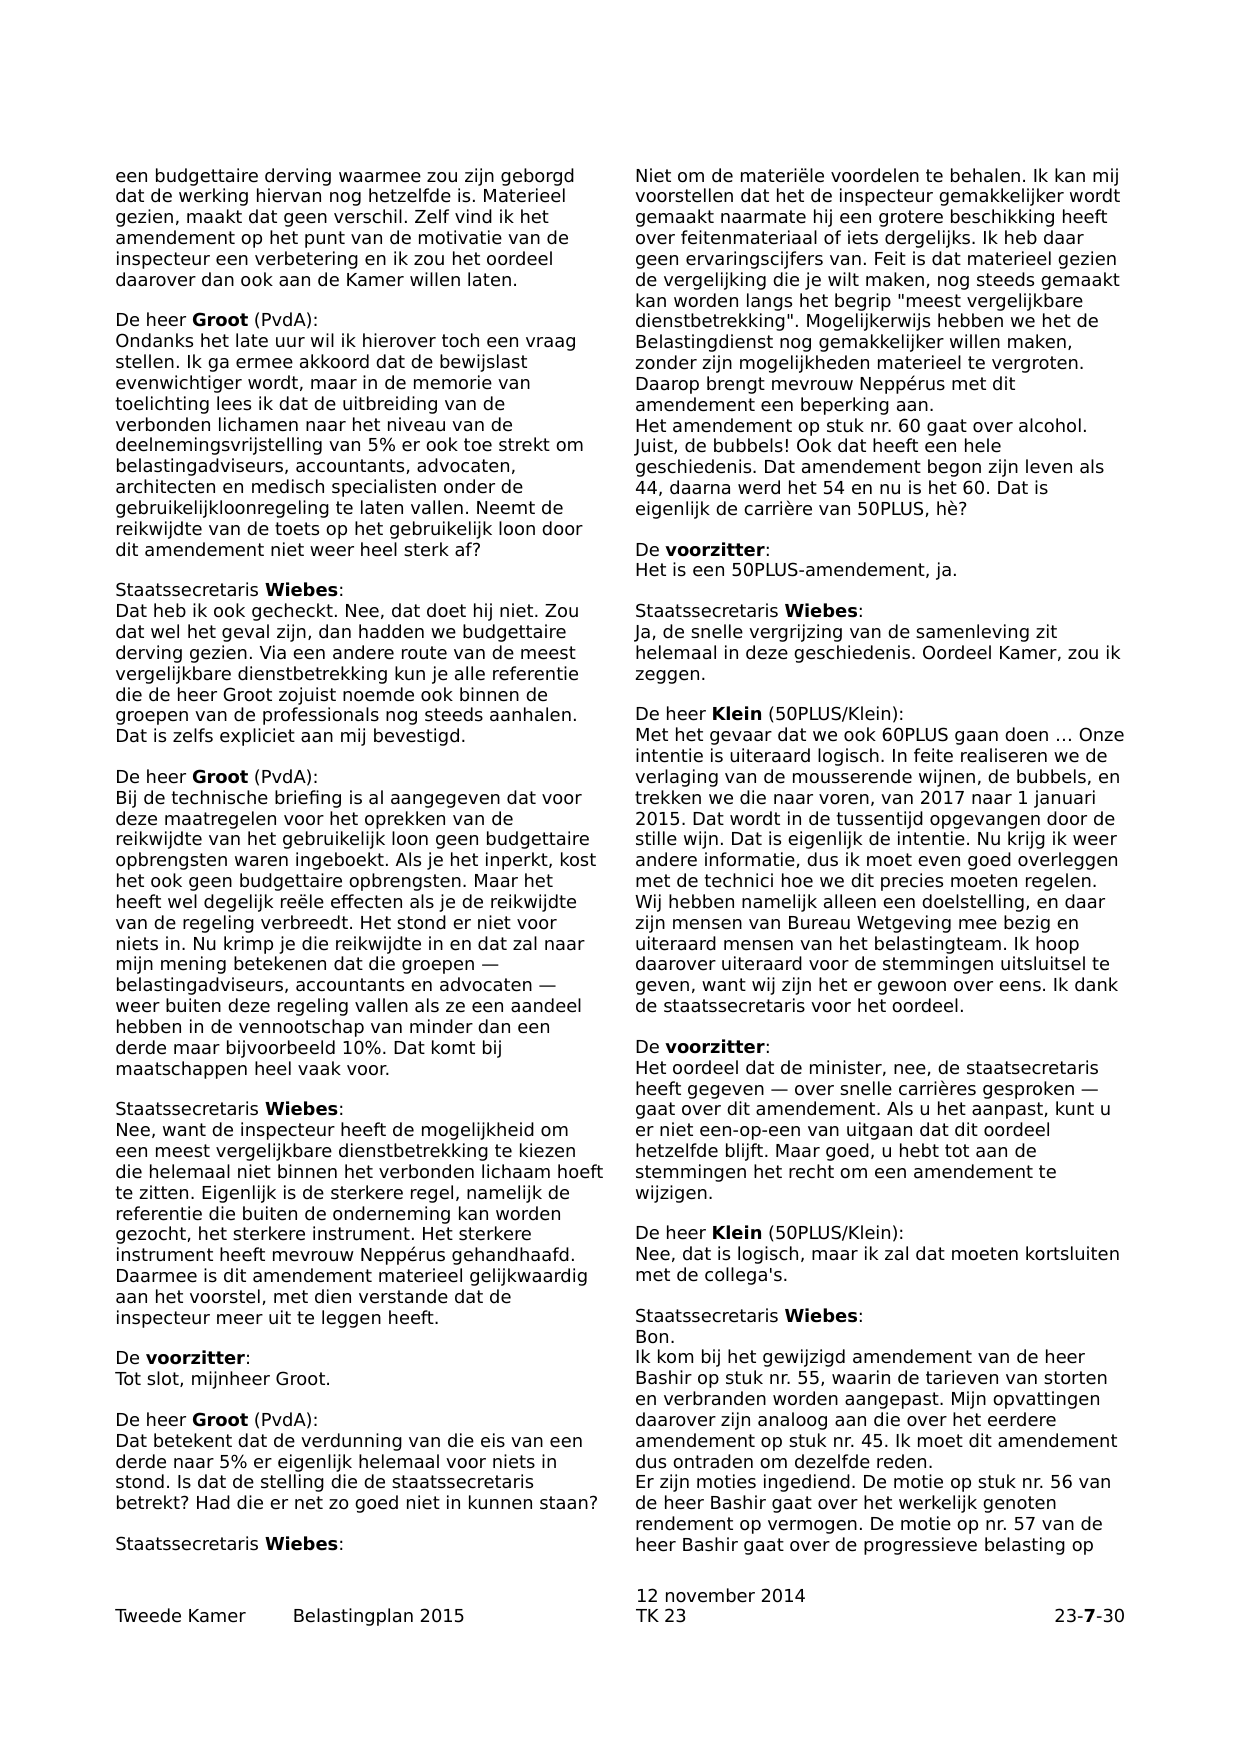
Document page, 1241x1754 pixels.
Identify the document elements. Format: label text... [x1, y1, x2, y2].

text Er zijn moties ingediend. De motie op stuk nr. 56 van de heer Bashir gaat over het werkelijk genoten rendement op vermogen. De motie op nr. 57 van de heer Bashir gaat over de progressieve belasting op [635, 1472, 1125, 1556]
text De heer Groot (PvdA): [115, 767, 605, 787]
text De heer Groot (PvdA): [115, 310, 605, 331]
text Ik kom bij het gewijzigd amendement van de heer Bashir op stuk nr. 55, waarin de tarieven van storten en verbranden worden aangepast. Mijn opvattingen daarover zijn analoog aan die over het eerdere amendement op stuk nr. 45. Ik moet dit amendement dus ontraden om dezelfde reden. [635, 1347, 1125, 1472]
text De heer Klein (50PLUS/Klein): [635, 1223, 1125, 1244]
text Het amendement op stuk nr. 60 gaat over alcohol. Juist, de bubbels! Ook dat heeft een hele geschiedenis. Dat amendement begon zijn leven als 44, daarna werd het 54 en nu is het 60. Dat is eigenlijk de carrière van 50PLUS, hè? [635, 415, 1125, 519]
text Staatssecretaris Wiebes: [115, 1099, 605, 1120]
text Niet om de materiële voordelen te behalen. Ik kan mij voorstellen dat het de inspecteur gemakkelijker wordt gemaakt naarmate hij een grotere beschikking heeft over feitenmateriaal of iets dergelijks. Ik heb daar geen ervaringscijfers van. Feit is dat materieel gezien de vergelijking die je wilt maken, nog steeds gemaakt kan worden langs het begrip "meest vergelijkbare dienstbetrekking". Mogelijkerwijs hebben we het de Belastingdienst nog gemakkelijker willen maken, zonder zijn mogelijkheden materieel te vergroten. Daarop brengt mevrouw Neppérus met dit amendement een beperking aan. [635, 165, 1125, 415]
text Nee, dat is logisch, maar ik zal dat moeten kortsluiten met de collega's. [635, 1244, 1125, 1286]
text een budgettaire derving waarmee zou zijn geborgd dat de werking hiervan nog hetzelfde is. Materieel gezien, maakt dat geen verschil. Zelf vind ik het amendement op het punt van de motivatie van de inspecteur een verbetering en ik zou het oordeel daarover dan ook aan de Kamer willen laten. [115, 165, 605, 290]
text De heer Klein (50PLUS/Klein): [635, 704, 1125, 725]
text Staatssecretaris Wiebes: [635, 1306, 1125, 1326]
text Ondanks het late uur wil ik hierover toch een vraag stellen. Ik ga ermee akkoord dat de bewijslast evenwichtiger wordt, maar in de memorie van toelichting lees ik dat de uitbreiding van de verbonden lichamen naar het niveau van de deelnemingsvrijstelling van 5% er ook toe strekt om belastingadviseurs, accountants, advocaten, architecten en medisch specialisten onder de gebruikelijkloonregeling te laten vallen. Neemt de reikwijdte van de toets op het gebruikelijk loon door dit amendement niet weer heel sterk af? [115, 331, 605, 560]
text Tot slot, mijnheer Groot. [115, 1369, 605, 1390]
text De voorzitter: [115, 1348, 605, 1369]
text Staatssecretaris Wiebes: [635, 601, 1125, 622]
text Staatssecretaris Wiebes: [115, 1534, 605, 1554]
text Nee, want de inspecteur heeft de mogelijkheid om een meest vergelijkbare dienstbetrekking te kiezen die helemaal niet binnen het verbonden lichaam hoeft te zitten. Eigenlijk is de sterkere regel, namelijk de referentie die buiten de onderneming kan worden gezocht, het sterkere instrument. Het sterkere instrument heeft mevrouw Neppérus gehandhaafd. Daarmee is dit amendement materieel gelijkwaardig aan het voorstel, met dien verstande dat de inspecteur meer uit te leggen heeft. [115, 1120, 605, 1328]
text Het is een 50PLUS-amendement, ja. [635, 560, 1125, 581]
text De heer Groot (PvdA): [115, 1410, 605, 1431]
text De voorzitter: [635, 1037, 1125, 1057]
text Staatssecretaris Wiebes: [115, 580, 605, 601]
text Ja, de snelle vergrijzing van de samenleving zit helemaal in deze geschiedenis. Oordeel Kamer, zou ik zeggen. [635, 622, 1125, 684]
text Dat betekent dat de verdunning van die eis van een derde naar 5% er eigenlijk helemaal voor niets in stond. Is dat de stelling die de staatssecretaris betrekt? Had die er net zo goed niet in kunnen staan? [115, 1431, 605, 1514]
text Bij de technische briefing is al aangegeven dat voor deze maatregelen voor het oprekken van de reikwijdte van het gebruikelijk loon geen budgettaire opbrengsten waren ingeboekt. Als je het inperkt, kost het ook geen budgettaire opbrengsten. Maar het heeft wel degelijk reële effecten als je de reikwijdte van de regeling verbreedt. Het stond er niet voor niets in. Nu krimp je die reikwijdte in en dat zal naar mijn mening betekenen dat die groepen — belastingadviseurs, accountants en advocaten — weer buiten deze regeling vallen als ze een aandeel hebben in de vennootschap van minder dan een derde maar bijvoorbeeld 10%. Dat komt bij maatschappen heel vaak voor. [115, 787, 605, 1079]
text Dat heb ik ook gecheckt. Nee, dat doet hij niet. Zou dat wel het geval zijn, dan hadden we budgettaire derving gezien. Via een andere route van de meest vergelijkbare dienstbetrekking kun je alle referentie die de heer Groot zojuist noemde ook binnen de groepen van de professionals nog steeds aanhalen. Dat is zelfs expliciet aan mij bevestigd. [115, 601, 605, 747]
text Bon. [635, 1326, 1125, 1347]
text Met het gevaar dat we ook 60PLUS gaan doen … Onze intentie is uiteraard logisch. In feite realiseren we de verlaging van de mousserende wijnen, de bubbels, en trekken we die naar voren, van 2017 naar 1 januari 2015. Dat wordt in de tussentijd opgevangen door de stille wijn. Dat is eigenlijk de intentie. Nu krijg ik weer andere informatie, dus ik moet even goed overleggen met de technici hoe we dit precies moeten regelen. Wij hebben namelijk alleen een doelstelling, en daar zijn mensen van Bureau Wetgeving mee bezig en uiteraard mensen van het belastingteam. Ik hoop daarover uiteraard voor de stemmingen uitsluitsel te geven, want wij zijn het er gewoon over eens. Ik dank de staatssecretaris voor het oordeel. [635, 725, 1125, 1017]
text Het oordeel dat de minister, nee, de staatsecretaris heeft gegeven — over snelle carrières gesproken — gaat over dit amendement. Als u het aanpast, kunt u er niet een-op-een van uitgaan dat dit oordeel hetzelfde blijft. Maar goed, u hebt tot aan de stemmingen het recht om een amendement te wijzigen. [635, 1057, 1125, 1203]
text De voorzitter: [635, 539, 1125, 560]
